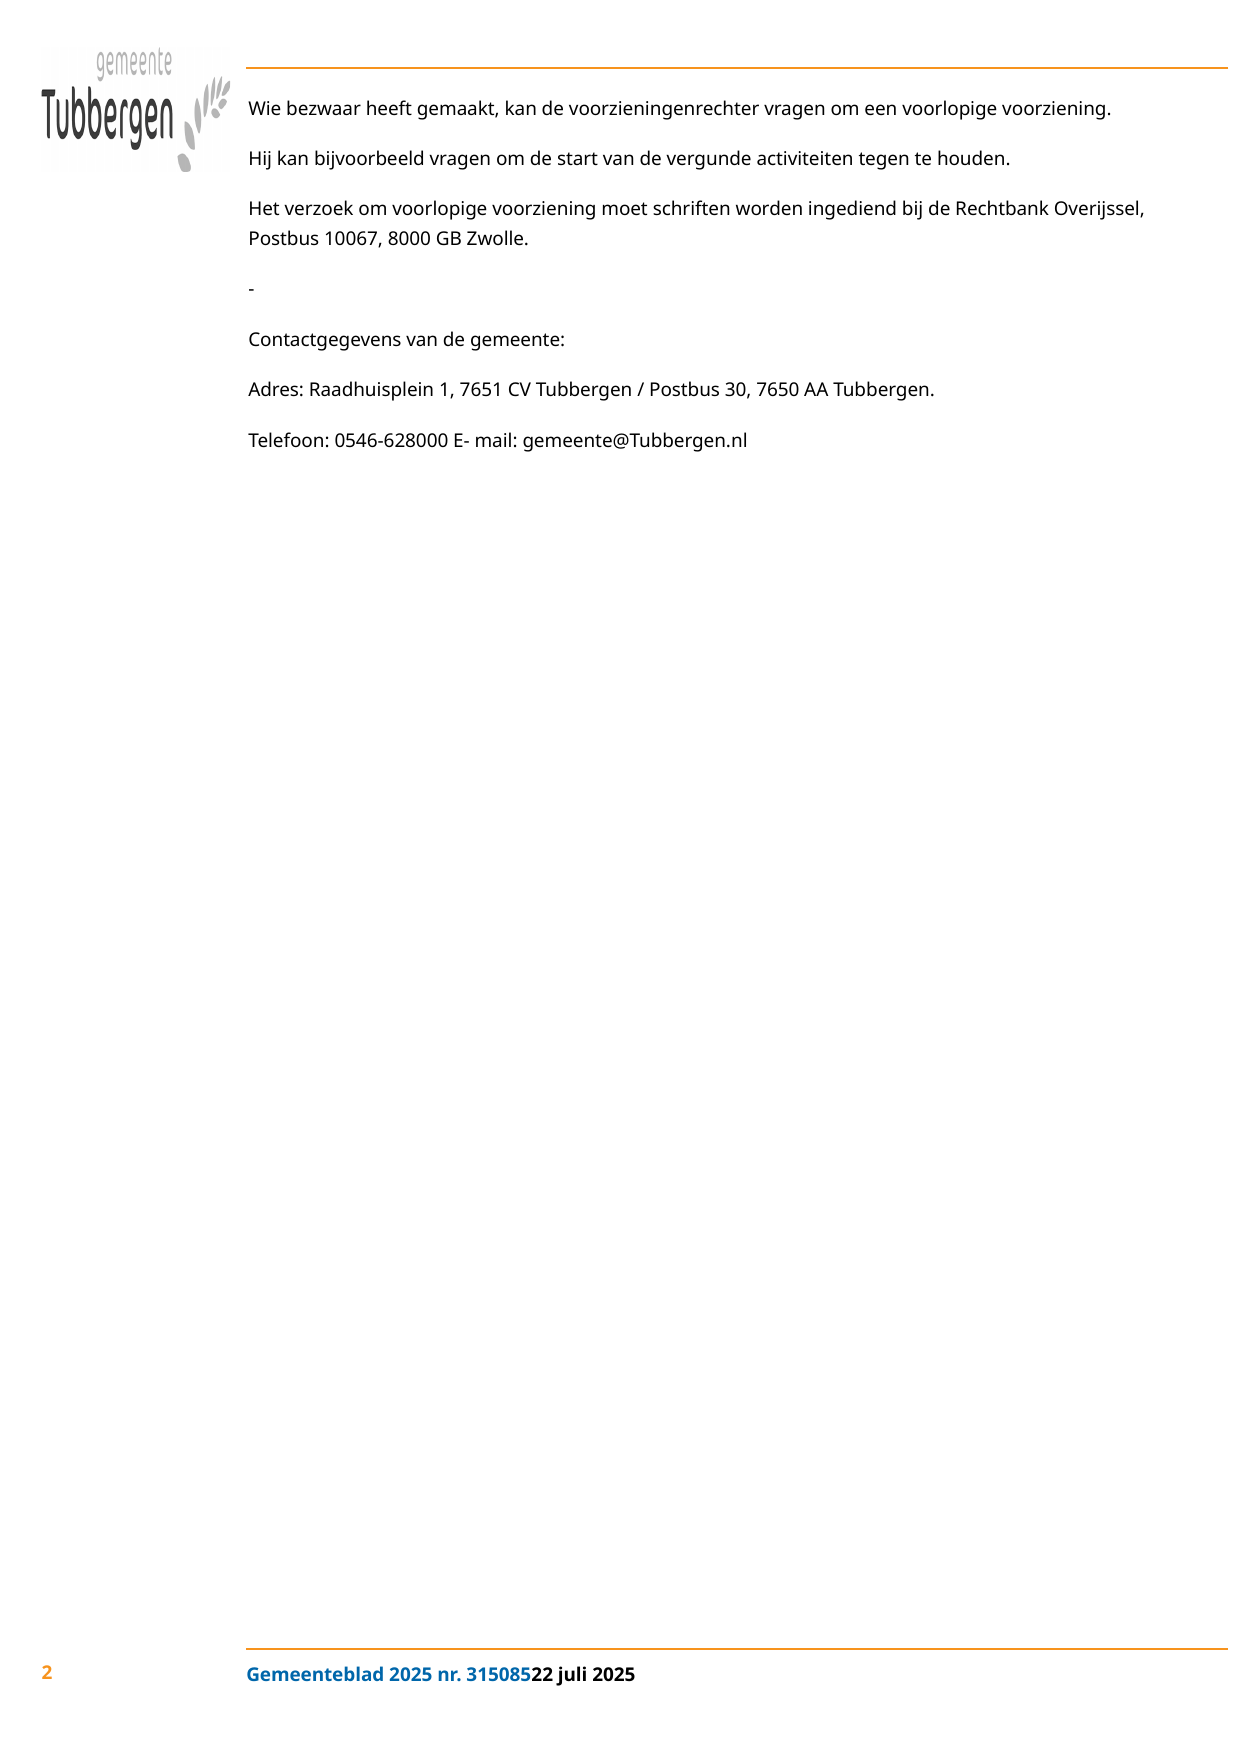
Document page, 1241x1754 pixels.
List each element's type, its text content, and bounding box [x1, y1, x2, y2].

text Wie bezwaar heeft gemaakt, kan de voorzieningenrechter vragen om een voorlopige voorziening. [248, 95, 1152, 121]
picture [41, 47, 231, 172]
text Telefoon: 0546-628000 E- mail: gemeente@Tubbergen.nl [248, 427, 1152, 453]
text Contactgegevens van de gemeente: [248, 326, 1152, 352]
text Het verzoek om voorlopige voorziening moet schriften worden ingediend bij de Rechtbank Overijssel, Postbus 10067, 8000 GB Zwolle. [248, 196, 1152, 251]
text Adres: Raadhuisplein 1, 7651 CV Tubbergen / Postbus 30, 7650 AA Tubbergen. [248, 376, 1152, 402]
text Hij kan bijvoorbeeld vragen om de start van de vergunde activiteiten tegen te houden. [248, 145, 1152, 171]
text - [248, 276, 1152, 301]
